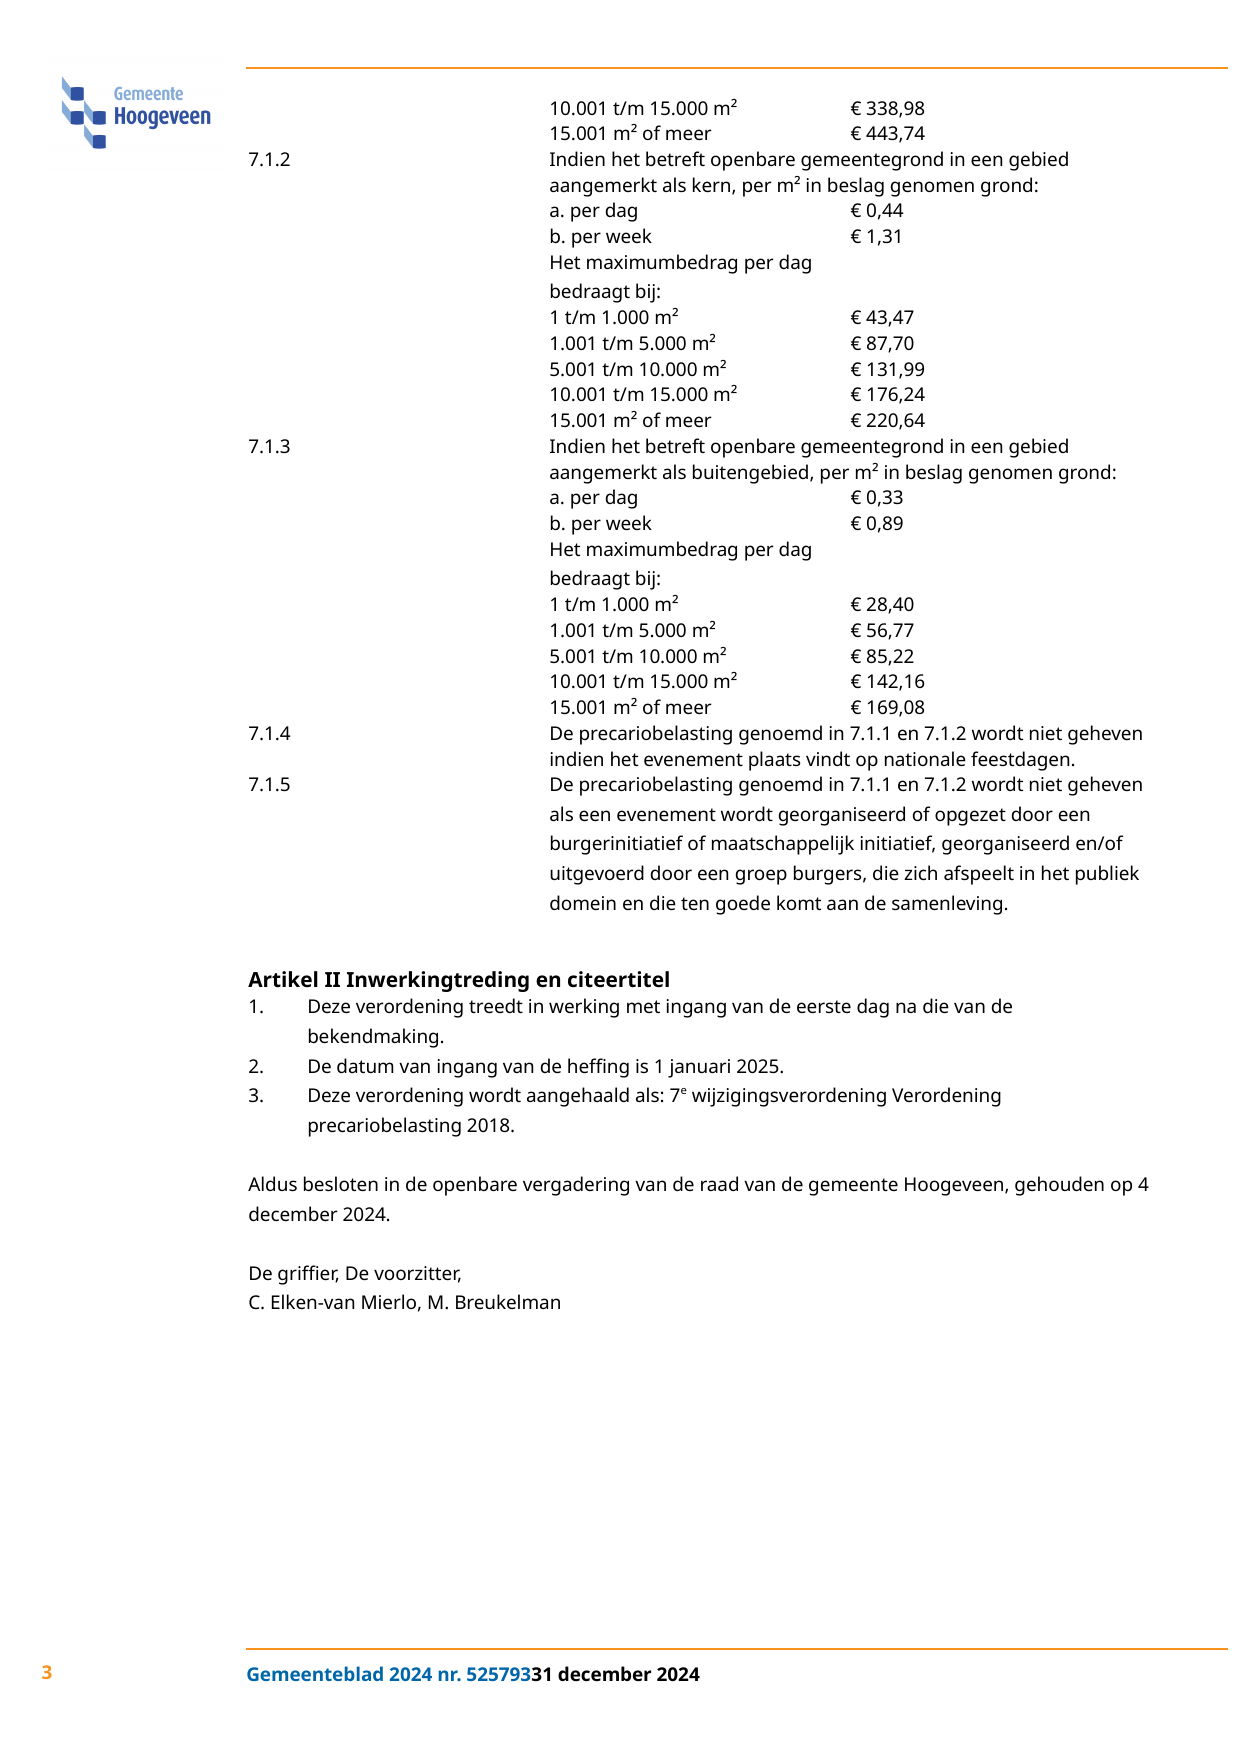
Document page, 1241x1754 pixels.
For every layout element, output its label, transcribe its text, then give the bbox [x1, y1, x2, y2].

table_cell 7.1.2 [248, 146, 549, 198]
picture [41, 47, 231, 172]
table_cell € 43,47 [850, 305, 1152, 330]
table_cell € 338,98 [850, 95, 1152, 121]
table_cell De precariobelasting genoemd in 7.1.1 en 7.1.2 wordt niet geheven als een evenement wordt georganiseerd of opgezet door een burgerinitiatief of maatschappelijk initiatief, georganiseerd en/of uitgevoerd door een groep burgers, die zich afspeelt in het publiek domein en die ten goede komt aan de samenleving. [549, 771, 1152, 916]
table_cell € 169,08 [850, 694, 1152, 720]
table_cell 7.1.4 [248, 720, 549, 771]
table_cell [248, 643, 549, 668]
table_cell € 443,74 [850, 121, 1152, 146]
table_cell 1.001 t/m 5.000 m² [549, 330, 850, 356]
table_cell Indien het betreft openbare gemeentegrond in een gebied [549, 146, 1152, 172]
table_cell 10.001 t/m 15.000 m² [549, 669, 850, 694]
table_cell [248, 121, 549, 146]
table_cell b. per week [549, 224, 850, 249]
table_cell 15.001 m² of meer [549, 121, 850, 146]
table_cell [248, 95, 549, 121]
table_cell [248, 249, 549, 304]
table_cell 1 t/m 1.000 m² [549, 305, 850, 330]
table_cell 15.001 m² of meer [549, 694, 850, 720]
table_cell € 0,33 [850, 485, 1152, 510]
text C. Elken-van Mierlo, M. Breukelman [248, 1289, 1152, 1315]
table_cell Het maximumbedrag per dag bedraagt bij: [549, 536, 850, 591]
table_cell 15.001 m² of meer [549, 408, 850, 433]
text Artikel II Inwerkingtreding en citeertitel [248, 965, 1152, 994]
table_cell [850, 249, 1152, 304]
table_cell € 0,89 [850, 510, 1152, 536]
table_cell a. per dag [549, 485, 850, 510]
list Deze verordening treedt in werking met ingang van de eerste dag na die van de bekendmaking. [248, 994, 1152, 1049]
table_cell 1.001 t/m 5.000 m² [549, 617, 850, 643]
table_cell [248, 408, 549, 433]
table_cell Indien het betreft openbare gemeentegrond in een gebied [549, 433, 1152, 459]
table_cell € 87,70 [850, 330, 1152, 356]
table_cell € 176,24 [850, 382, 1152, 407]
table_cell 10.001 t/m 15.000 m² [549, 382, 850, 407]
table_cell De precariobelasting genoemd in 7.1.1 en 7.1.2 wordt niet geheven [549, 720, 1152, 746]
table_cell Het maximumbedrag per dag bedraagt bij: [549, 249, 850, 304]
table_cell [248, 330, 549, 356]
table_cell [248, 916, 549, 941]
table_cell € 220,64 [850, 408, 1152, 433]
table_cell [248, 510, 549, 536]
table_cell € 56,77 [850, 617, 1152, 643]
table_cell [248, 591, 549, 617]
table_cell [248, 485, 549, 510]
table_cell € 85,22 [850, 643, 1152, 668]
table_cell aangemerkt als kern, per m² in beslag genomen grond: [549, 172, 1152, 198]
list Deze verordening wordt aangehaald als: 7e wijzigingsverordening Verordening precariobelasting 2018. [248, 1082, 1152, 1138]
list De datum van ingang van de heffing is 1 januari 2025. [248, 1053, 1152, 1079]
table_cell [248, 356, 549, 382]
table_cell [850, 916, 1152, 941]
table_cell [850, 536, 1152, 591]
table_cell b. per week [549, 510, 850, 536]
table_cell [248, 224, 549, 249]
table_cell aangemerkt als buitengebied, per m² in beslag genomen grond: [549, 459, 1152, 484]
table_cell € 1,31 [850, 224, 1152, 249]
table_cell [248, 694, 549, 720]
table_cell [248, 382, 549, 407]
table_cell € 142,16 [850, 669, 1152, 694]
text Aldus besloten in de openbare vergadering van de raad van de gemeente Hoogeveen, gehouden op 4 december 2024. [248, 1171, 1152, 1227]
table_cell [248, 536, 549, 591]
table_cell 10.001 t/m 15.000 m² [549, 95, 850, 121]
table_cell € 0,44 [850, 198, 1152, 223]
table_cell indien het evenement plaats vindt op nationale feestdagen. [549, 746, 1152, 771]
table_cell 7.1.5 [248, 771, 549, 916]
table_cell [248, 617, 549, 643]
table_cell a. per dag [549, 198, 850, 223]
table_cell [248, 305, 549, 330]
table_cell 5.001 t/m 10.000 m² [549, 643, 850, 668]
table_cell 1 t/m 1.000 m² [549, 591, 850, 617]
table_cell [549, 916, 850, 941]
table_cell [248, 669, 549, 694]
table_cell 7.1.3 [248, 433, 549, 484]
table_cell € 131,99 [850, 356, 1152, 382]
table_cell [248, 198, 549, 223]
table_cell € 28,40 [850, 591, 1152, 617]
text De griffier, De voorzitter, [248, 1260, 1152, 1286]
table_cell 5.001 t/m 10.000 m² [549, 356, 850, 382]
